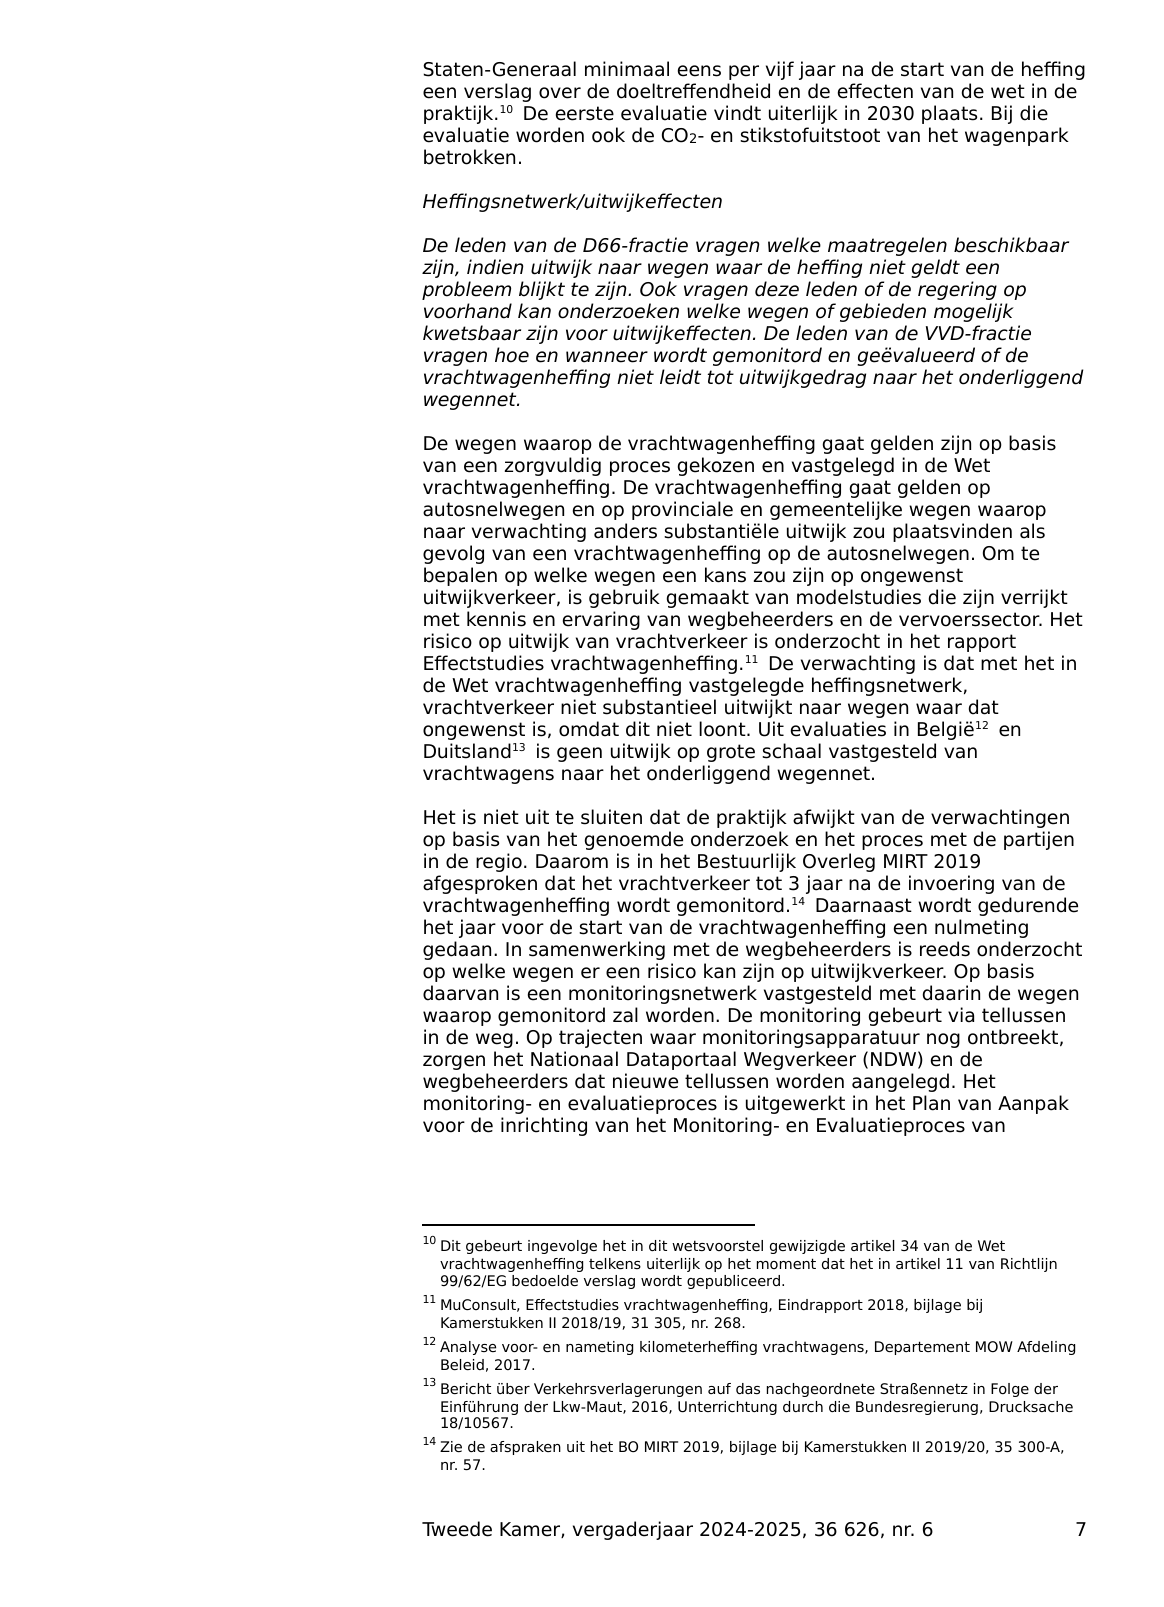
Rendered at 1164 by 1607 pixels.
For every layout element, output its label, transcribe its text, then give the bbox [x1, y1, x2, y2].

text Zie de afspraken uit het BO MIRT 2019, bijlage bij Kamerstukken II 2019/20, 35 300-A, nr. 57. [422, 1435, 1087, 1474]
text MuConsult, Effectstudies vrachtwagenheffing, Eindrapport 2018, bijlage bij Kamerstukken II 2018/19, 31 305, nr. 268. [422, 1293, 1087, 1332]
text Analyse voor- en nameting kilometerheffing vrachtwagens, Departement MOW Afdeling Beleid, 2017. [422, 1335, 1087, 1374]
text Staten-Generaal minimaal eens per vijf jaar na de start van de heffing een verslag over de doeltreffendheid en de effecten van de wet in de praktijk. De eerste evaluatie vindt uiterlijk in 2030 plaats. Bij die evaluatie worden ook de CO2- en stikstofuitstoot van het wagenpark betrokken. [422, 59, 1087, 169]
text De wegen waarop de vrachtwagenheffing gaat gelden zijn op basis van een zorgvuldig proces gekozen en vastgelegd in de Wet vrachtwagenheffing. De vrachtwagenheffing gaat gelden op autosnelwegen en op provinciale en gemeentelijke wegen waarop naar verwachting anders substantiële uitwijk zou plaatsvinden als gevolg van een vrachtwagenheffing op de autosnelwegen. Om te bepalen op welke wegen een kans zou zijn op ongewenst uitwijkverkeer, is gebruik gemaakt van modelstudies die zijn verrijkt met kennis en ervaring van wegbeheerders en de vervoerssector. Het risico op uitwijk van vrachtverkeer is onderzocht in het rapport Effectstudies vrachtwagenheffing. De verwachting is dat met het in de Wet vrachtwagenheffing vastgelegde heffingsnetwerk, vrachtverkeer niet substantieel uitwijkt naar wegen waar dat ongewenst is, omdat dit niet loont. Uit evaluaties in België en Duitsland is geen uitwijk op grote schaal vastgesteld van vrachtwagens naar het onderliggend wegennet. [422, 433, 1087, 785]
text Dit gebeurt ingevolge het in dit wetsvoorstel gewijzigde artikel 34 van de Wet vrachtwagenheffing telkens uiterlijk op het moment dat het in artikel 11 van Richtlijn 99/62/EG bedoelde verslag wordt gepubliceerd. [422, 1234, 1087, 1290]
subtitle Heffingsnetwerk/uitwijkeffecten [422, 191, 1087, 213]
text De leden van de D66-fractie vragen welke maatregelen beschikbaar zijn, indien uitwijk naar wegen waar de heffing niet geldt een probleem blijkt te zijn. Ook vragen deze leden of de regering op voorhand kan onderzoeken welke wegen of gebieden mogelijk kwetsbaar zijn voor uitwijkeffecten. De leden van de VVD-fractie vragen hoe en wanneer wordt gemonitord en geëvalueerd of de vrachtwagenheffing niet leidt tot uitwijkgedrag naar het onderliggend wegennet. [422, 235, 1087, 411]
text Het is niet uit te sluiten dat de praktijk afwijkt van de verwachtingen op basis van het genoemde onderzoek en het proces met de partijen in de regio. Daarom is in het Bestuurlijk Overleg MIRT 2019 afgesproken dat het vrachtverkeer tot 3 jaar na de invoering van de vrachtwagenheffing wordt gemonitord. Daarnaast wordt gedurende het jaar voor de start van de vrachtwagenheffing een nulmeting gedaan. In samenwerking met de wegbeheerders is reeds onderzocht op welke wegen er een risico kan zijn op uitwijkverkeer. Op basis daarvan is een monitoringsnetwerk vastgesteld met daarin de wegen waarop gemonitord zal worden. De monitoring gebeurt via tellussen in de weg. Op trajecten waar monitoringsapparatuur nog ontbreekt, zorgen het Nationaal Dataportaal Wegverkeer (NDW) en de wegbeheerders dat nieuwe tellussen worden aangelegd. Het monitoring- en evaluatieproces is uitgewerkt in het Plan van Aanpak voor de inrichting van het Monitoring- en Evaluatieproces van [422, 807, 1087, 1159]
text Bericht über Verkehrsverlagerungen auf das nachgeordnete Straßennetz in Folge der Einführung der Lkw-Maut, 2016, Unterrichtung durch die Bundesregierung, Drucksache 18/10567. [422, 1377, 1087, 1432]
